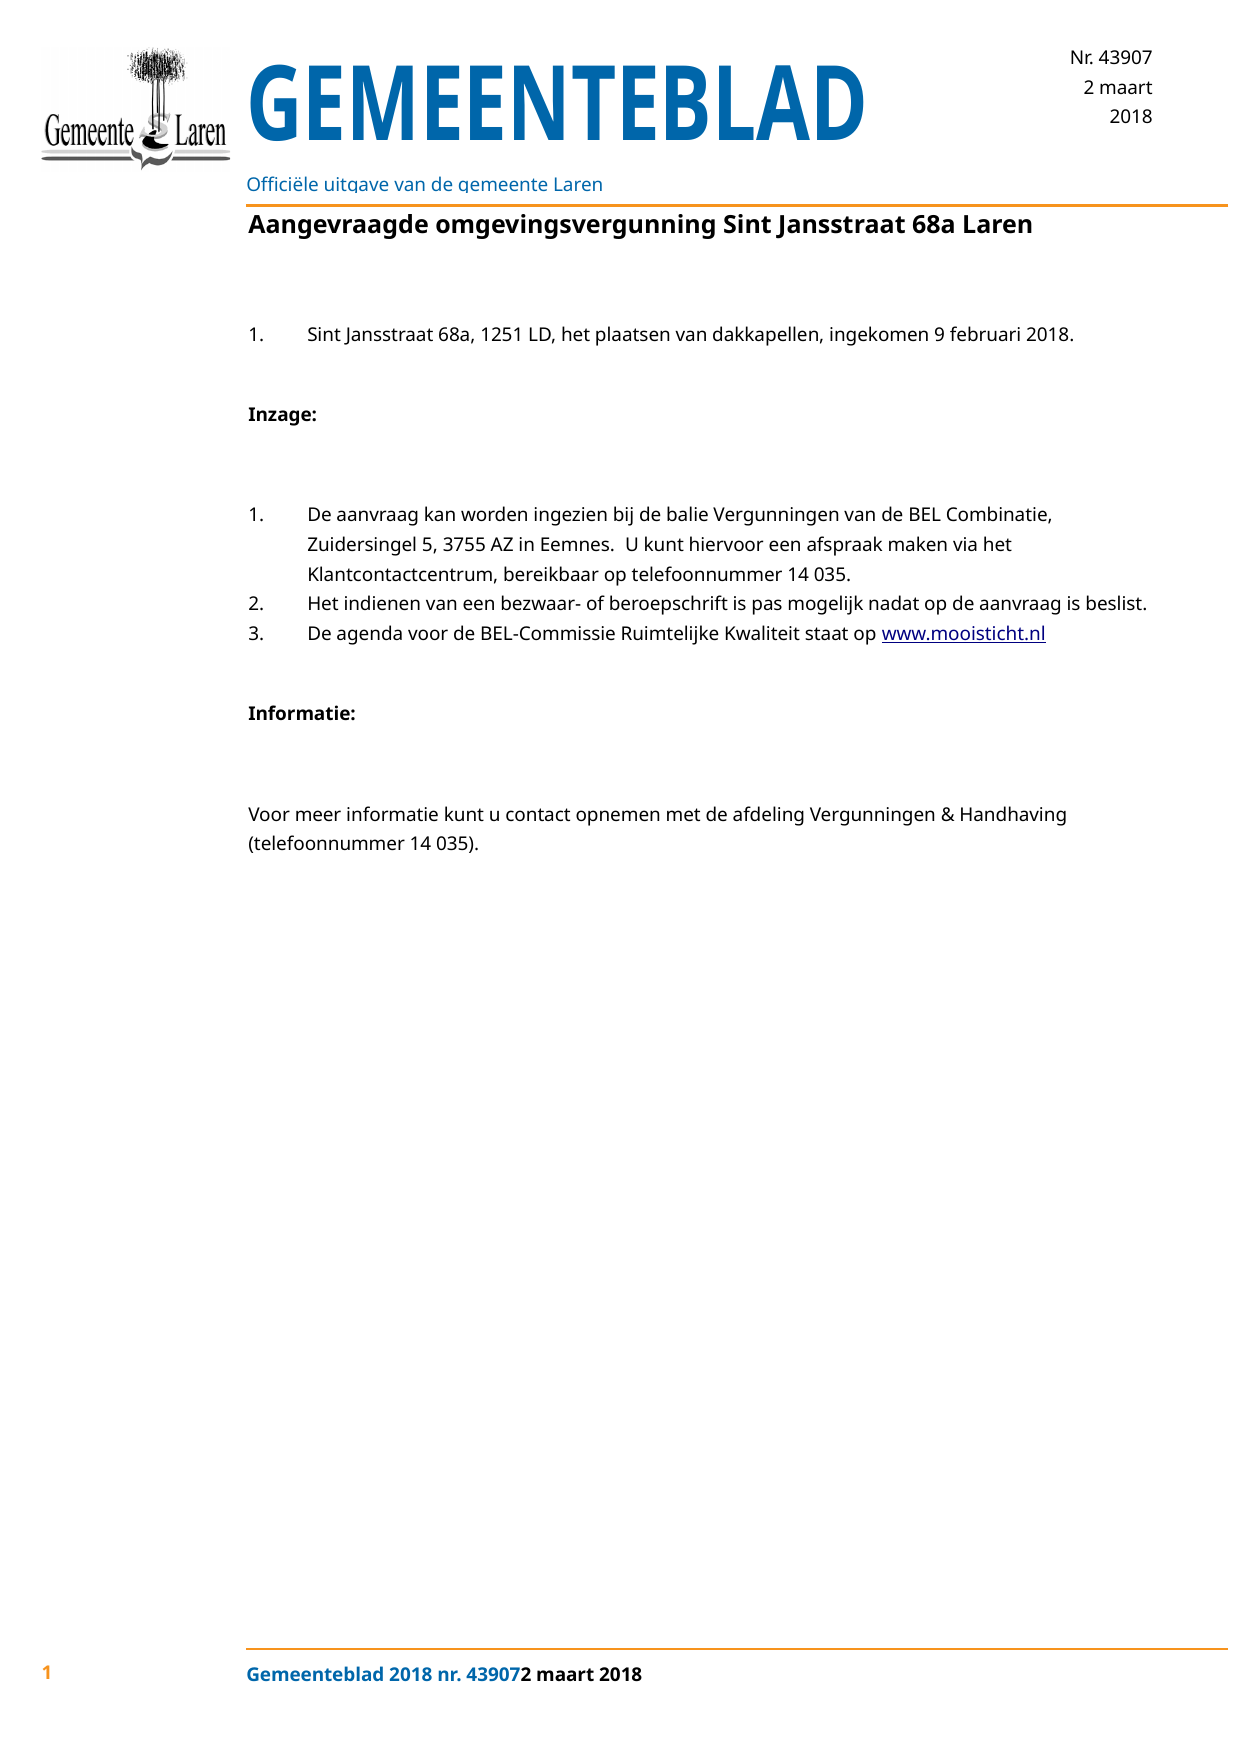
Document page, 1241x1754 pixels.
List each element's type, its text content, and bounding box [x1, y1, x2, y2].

picture [41, 47, 231, 172]
list Het indienen van een bezwaar- of beroepschrift is pas mogelijk nadat op de aanvraag is beslist. [248, 590, 1152, 616]
text Aangevraagde omgevingsvergunning Sint Jansstraat 68a Laren [248, 207, 1152, 241]
list De agenda voor de BEL-Commissie Ruimtelijke Kwaliteit staat op www.mooisticht.nl [248, 620, 1152, 646]
text Informatie: [248, 700, 1152, 726]
list De aanvraag kan worden ingezien bij de balie Vergunningen van de BEL Combinatie, Zuidersingel 5, 3755 AZ in Eemnes. U kunt hiervoor een afspraak maken via het Klantcontactcentrum, bereikbaar op telefoonnummer 14 035. [248, 502, 1152, 586]
text Inzage: [248, 401, 1152, 426]
text Voor meer informatie kunt u contact opnemen met de afdeling Vergunningen & Handhaving (telefoonnummer 14 035). [248, 801, 1152, 856]
list Sint Jansstraat 68a, 1251 LD, het plaatsen van dakkapellen, ingekomen 9 februari 2018. [248, 321, 1152, 346]
